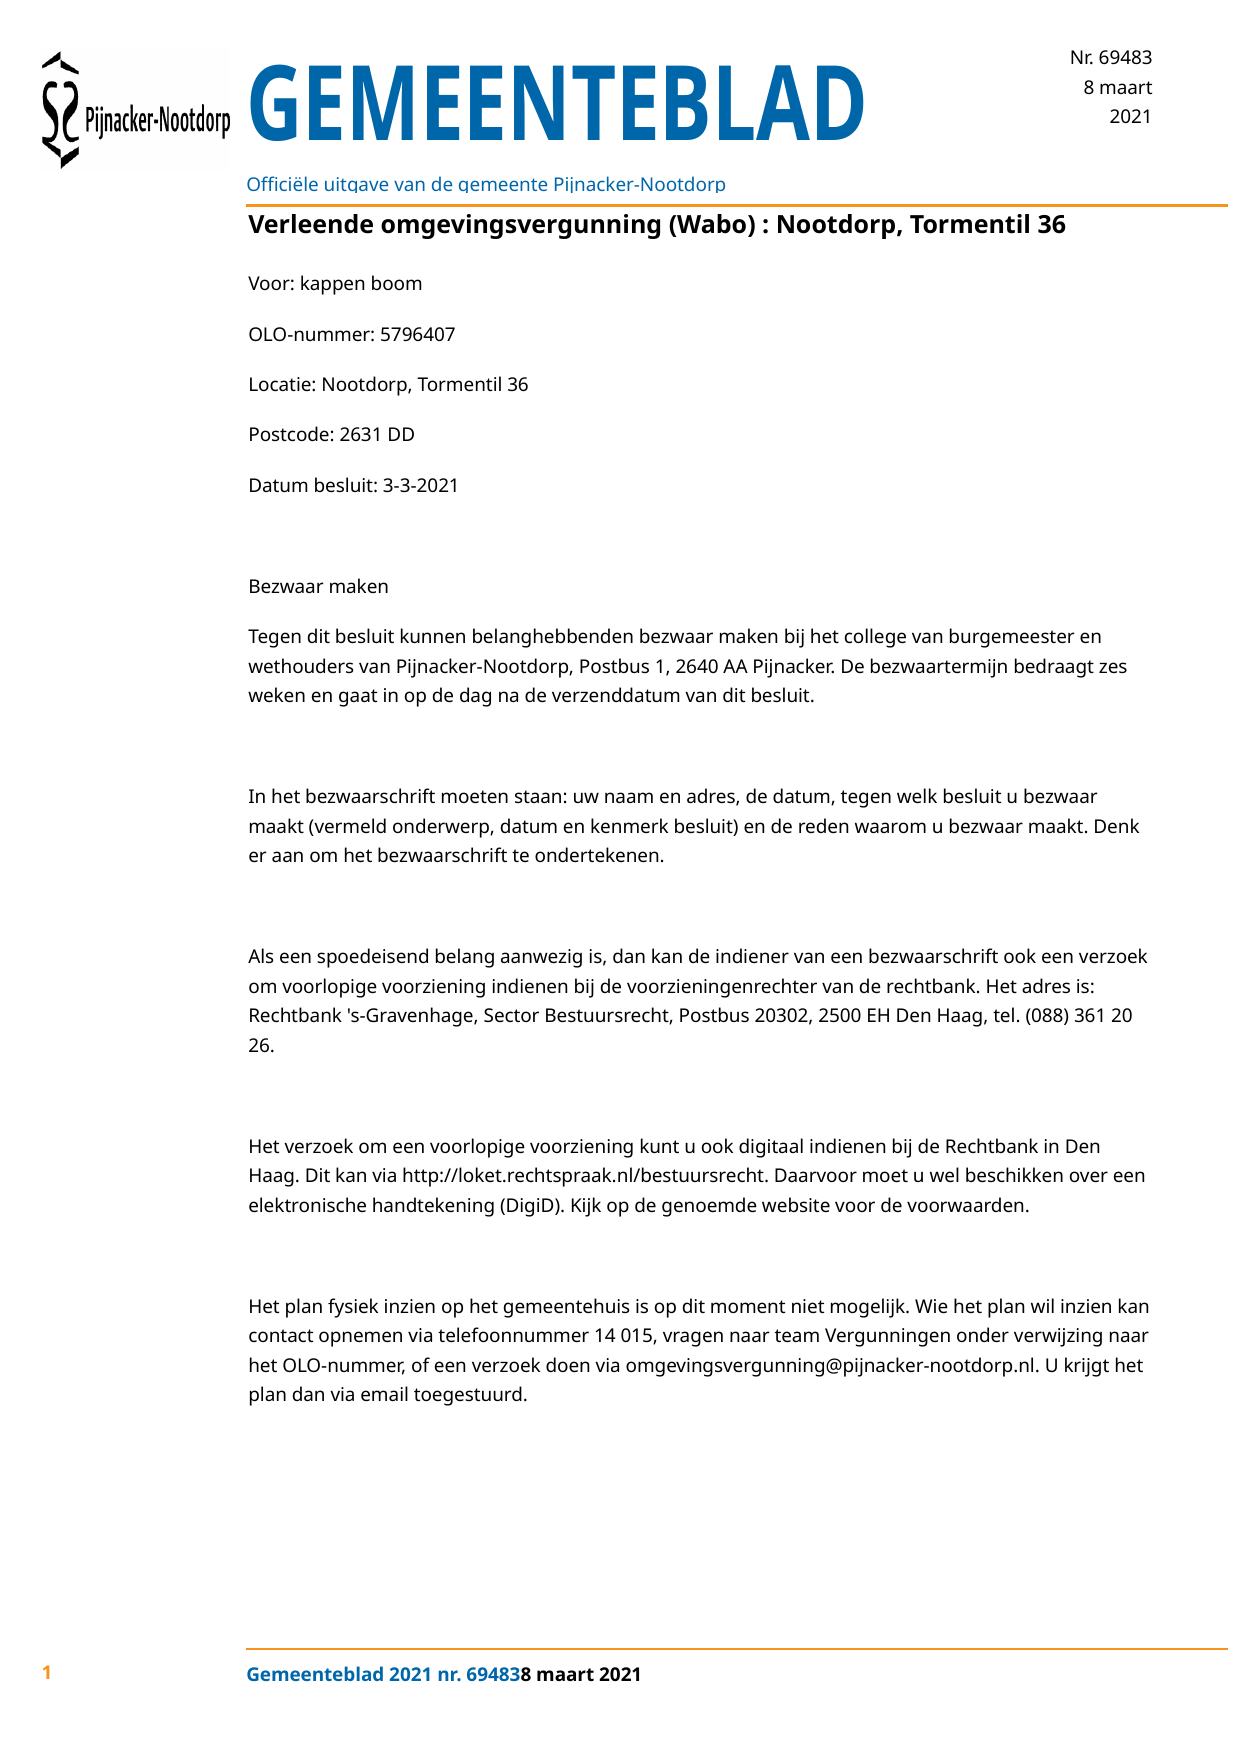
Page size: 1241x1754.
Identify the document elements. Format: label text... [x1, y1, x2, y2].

text Voor: kappen boom [248, 270, 1152, 296]
text Het plan fysiek inzien op het gemeentehuis is op dit moment niet mogelijk. Wie het plan wil inzien kan contact opnemen via telefoonnummer 14 015, vragen naar team Vergunningen onder verwijzing naar het OLO-nummer, of een verzoek doen via omgevingsvergunning@pijnacker-nootdorp.nl. U krijgt het plan dan via email toegestuurd. [248, 1293, 1152, 1407]
text Als een spoedeisend belang aanwezig is, dan kan de indiener van een bezwaarschrift ook een verzoek om voorlopige voorziening indienen bij de voorzieningenrechter van de rechtbank. Het adres is: Rechtbank 's-Gravenhage, Sector Bestuursrecht, Postbus 20302, 2500 EH Den Haag, tel. (088) 361 20 26. [248, 943, 1152, 1058]
text Postcode: 2631 DD [248, 422, 1152, 447]
picture [41, 47, 231, 172]
text Verleende omgevingsvergunning (Wabo) : Nootdorp, Tormentil 36 [248, 207, 1152, 241]
text Datum besluit: 3-3-2021 [248, 472, 1152, 498]
text In het bezwaarschrift moeten staan: uw naam en adres, de datum, tegen welk besluit u bezwaar maakt (vermeld onderwerp, datum en kenmerk besluit) en de reden waarom u bezwaar maakt. Denk er aan om het bezwaarschrift te ondertekenen. [248, 783, 1152, 868]
text OLO-nummer: 5796407 [248, 321, 1152, 346]
text Tegen dit besluit kunnen belanghebbenden bezwaar maken bij het college van burgemeester en wethouders van Pijnacker-Nootdorp, Postbus 1, 2640 AA Pijnacker. De bezwaartermijn bedraagt zes weken en gaat in op de dag na de verzenddatum van dit besluit. [248, 623, 1152, 708]
text Bezwaar maken [248, 573, 1152, 598]
text Het verzoek om een voorlopige voorziening kunt u ook digitaal indienen bij de Rechtbank in Den Haag. Dit kan via http://loket.rechtspraak.nl/bestuursrecht. Daarvoor moet u wel beschikken over een elektronische handtekening (DigiD). Kijk op de genoemde website voor de voorwaarden. [248, 1133, 1152, 1218]
text Locatie: Nootdorp, Tormentil 36 [248, 371, 1152, 397]
